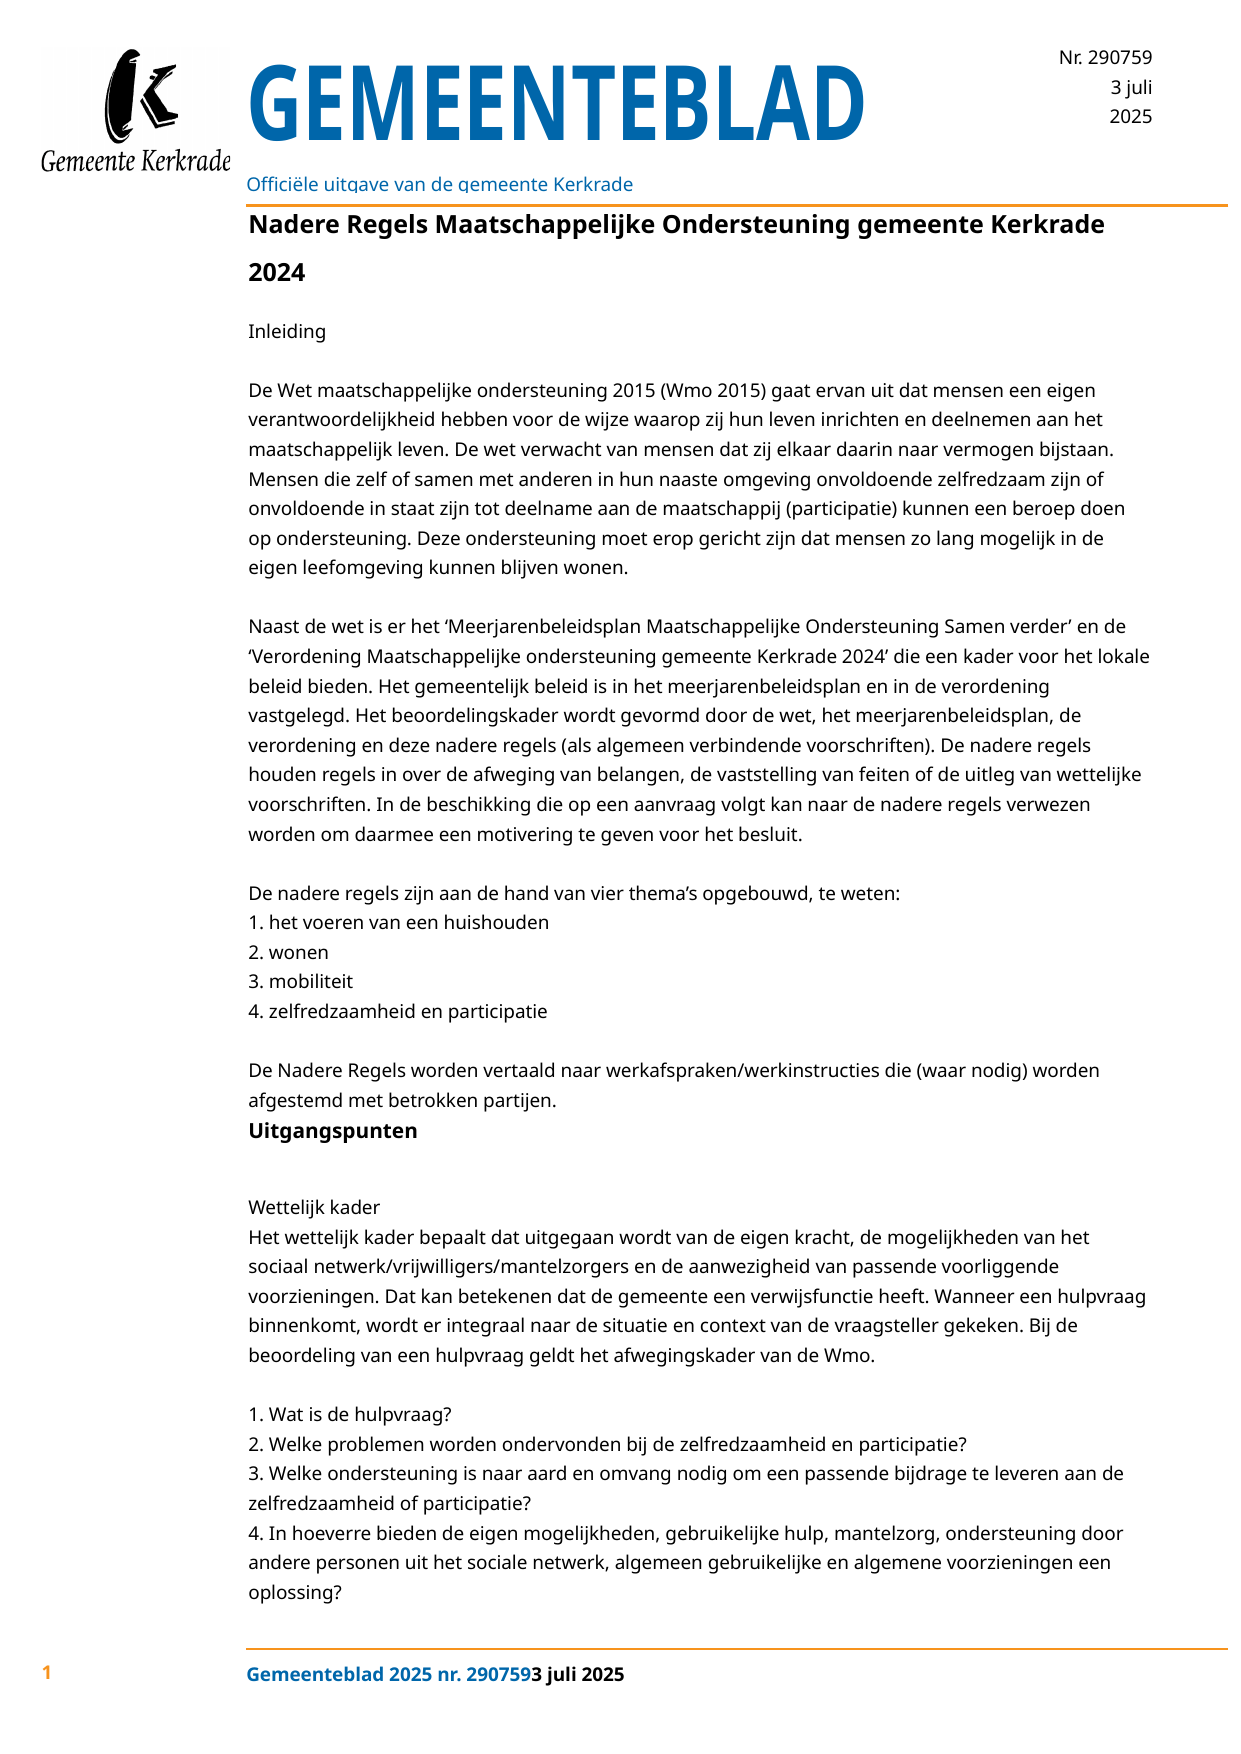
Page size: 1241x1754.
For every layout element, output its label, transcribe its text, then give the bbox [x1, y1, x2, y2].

text 4. In hoeverre bieden de eigen mogelijkheden, gebruikelijke hulp, mantelzorg, ondersteuning door andere personen uit het sociale netwerk, algemeen gebruikelijke en algemene voorzieningen een oplossing? [248, 1520, 1152, 1605]
text De Nadere Regels worden vertaald naar werkafspraken/werkinstructies die (waar nodig) worden afgestemd met betrokken partijen. [248, 1057, 1152, 1113]
text 2. wonen [248, 939, 1152, 965]
text De Wet maatschappelijke ondersteuning 2015 (Wmo 2015) gaat ervan uit dat mensen een eigen verantwoordelijkheid hebben voor de wijze waarop zij hun leven inrichten en deelnemen aan het maatschappelijk leven. De wet verwacht van mensen dat zij elkaar daarin naar vermogen bijstaan. Mensen die zelf of samen met anderen in hun naaste omgeving onvoldoende zelfredzaam zijn of onvoldoende in staat zijn tot deelname aan de maatschappij (participatie) kunnen een beroep doen op ondersteuning. Deze ondersteuning moet erop gericht zijn dat mensen zo lang mogelijk in de eigen leefomgeving kunnen blijven wonen. [248, 377, 1152, 580]
text 1. Wat is de hulpvraag? [248, 1401, 1152, 1427]
text Inleiding [248, 318, 1152, 344]
text Het wettelijk kader bepaalt dat uitgegaan wordt van de eigen kracht, de mogelijkheden van het sociaal netwerk/vrijwilligers/mantelzorgers en de aanwezigheid van passende voorliggende voorzieningen. Dat kan betekenen dat de gemeente een verwijsfunctie heeft. Wanneer een hulpvraag binnenkomt, wordt er integraal naar de situatie en context van de vraagsteller gekeken. Bij de beoordeling van een hulpvraag geldt het afwegingskader van de Wmo. [248, 1224, 1152, 1368]
text 2. Welke problemen worden ondervonden bij de zelfredzaamheid en participatie? [248, 1431, 1152, 1457]
text Nadere Regels Maatschappelijke Ondersteuning gemeente Kerkrade 2024 [248, 207, 1152, 288]
text De nadere regels zijn aan de hand van vier thema’s opgebouwd, te weten: [248, 880, 1152, 906]
text 4. zelfredzaamheid en participatie [248, 998, 1152, 1024]
text 3. mobiliteit [248, 969, 1152, 994]
text Uitgangspunten [248, 1117, 1152, 1145]
text Wettelijk kader [248, 1194, 1152, 1220]
text 3. Welke ondersteuning is naar aard en omvang nodig om een passende bijdrage te leveren aan de zelfredzaamheid of participatie? [248, 1461, 1152, 1516]
text Naast de wet is er het ‘Meerjarenbeleidsplan Maatschappelijke Ondersteuning Samen verder’ en de ‘Verordening Maatschappelijke ondersteuning gemeente Kerkrade 2024’ die een kader voor het lokale beleid bieden. Het gemeentelijk beleid is in het meerjarenbeleidsplan en in de verordening vastgelegd. Het beoordelingskader wordt gevormd door de wet, het meerjarenbeleidsplan, de verordening en deze nadere regels (als algemeen verbindende voorschriften). De nadere regels houden regels in over de afweging van belangen, de vaststelling van feiten of de uitleg van wettelijke voorschriften. In de beschikking die op een aanvraag volgt kan naar de nadere regels verwezen worden om daarmee een motivering te geven voor het besluit. [248, 614, 1152, 847]
text 1. het voeren van een huishouden [248, 909, 1152, 935]
picture [41, 47, 231, 172]
